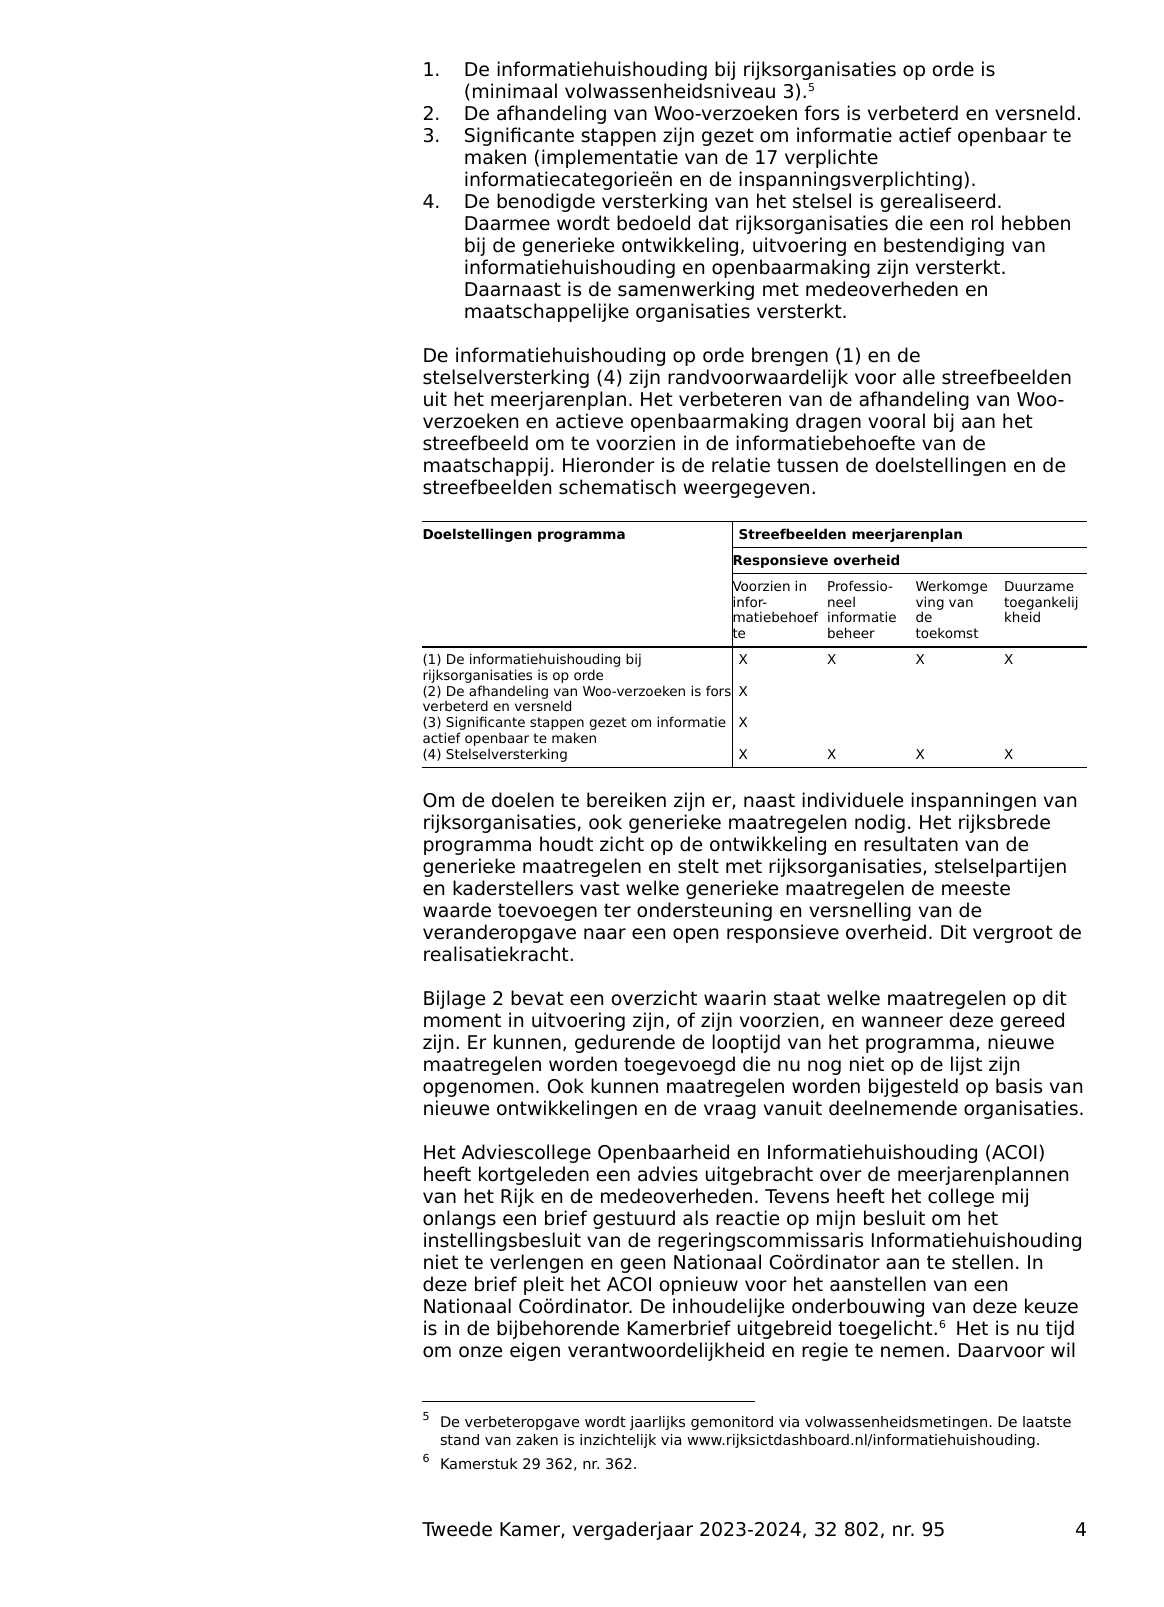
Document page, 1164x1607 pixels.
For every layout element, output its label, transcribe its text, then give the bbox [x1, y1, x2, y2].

text Bijlage 2 bevat een overzicht waarin staat welke maatregelen op dit moment in uitvoering zijn, of zijn voorzien, en wanneer deze gereed zijn. Er kunnen, gedurende de looptijd van het programma, nieuwe maatregelen worden toegevoegd die nu nog niet op de lijst zijn opgenomen. Ook kunnen maatregelen worden bijgesteld op basis van nieuwe ontwikkelingen en de vraag vanuit deelnemende organisaties. [422, 988, 1087, 1120]
table_header Streefbeelden meerjarenplan [733, 522, 1087, 547]
table_cell Duurzame toegankelijkheid [998, 574, 1087, 646]
table_cell Voorzien in infor-matiebehoefte [733, 574, 821, 646]
table_cell X [733, 648, 821, 683]
text Het Adviescollege Openbaarheid en Informatiehuishouding (ACOI) heeft kortgeleden een advies uitgebracht over de meerjarenplannen van het Rijk en de medeoverheden. Tevens heeft het college mij onlangs een brief gestuurd als reactie op mijn besluit om het instellingsbesluit van de regeringscommissaris Informatiehuishouding niet te verlengen en geen Nationaal Coördinator aan te stellen. In deze brief pleit het ACOI opnieuw voor het aanstellen van een Nationaal Coördinator. De inhoudelijke onderbouwing van deze keuze is in de bijbehorende Kamerbrief uitgebreid toegelicht. Het is nu tijd om onze eigen verantwoordelijkheid en regie te nemen. Daarvoor wil [422, 1142, 1087, 1362]
table_cell X [733, 746, 821, 767]
table_cell X [998, 746, 1087, 767]
text De informatiehuishouding op orde brengen (1) en de stelselversterking (4) zijn randvoorwaardelijk voor alle streefbeelden uit het meerjarenplan. Het verbeteren van de afhandeling van Woo-verzoeken en actieve openbaarmaking dragen vooral bij aan het streefbeeld om te voorzien in de informatiebehoefte van de maatschappij. Hieronder is de relatie tussen de doelstellingen en de streefbeelden schematisch weergegeven. [422, 345, 1087, 499]
table_cell X [821, 648, 909, 683]
table_cell Responsieve overheid [733, 548, 1087, 573]
table_cell X [821, 746, 909, 767]
table_cell (4) Stelselversterking [422, 746, 732, 767]
text Om de doelen te bereiken zijn er, naast individuele inspanningen van rijksorganisaties, ook generieke maatregelen nodig. Het rijksbrede programma houdt zicht op de ontwikkeling en resultaten van de generieke maatregelen en stelt met rijksorganisaties, stelselpartijen en kaderstellers vast welke generieke maatregelen de meeste waarde toevoegen ter ondersteuning en versnelling van de veranderopgave naar een open responsieve overheid. Dit vergroot de realisatiekracht. [422, 790, 1087, 966]
table_cell [910, 684, 998, 715]
table_cell [821, 684, 909, 715]
table_cell X [910, 746, 998, 767]
table_cell X [733, 684, 821, 715]
text 1. De informatiehuishouding bij rijksorganisaties op orde is (minimaal volwassenheidsniveau 3). [422, 59, 1087, 103]
text 3. Significante stappen zijn gezet om informatie actief openbaar te maken (implementatie van de 17 verplichte informatiecategorieën en de inspanningsverplichting). [422, 125, 1087, 191]
table_cell [910, 715, 998, 746]
table_cell X [998, 648, 1087, 683]
table_cell X [910, 648, 998, 683]
table_cell Professio-neel informatiebeheer [821, 574, 909, 646]
table_cell [998, 684, 1087, 715]
text Kamerstuk 29 362, nr. 362. [422, 1452, 1087, 1474]
table_cell (1) De informatiehuishouding bij rijksorganisaties is op orde [422, 648, 732, 683]
table_cell (3) Significante stappen gezet om informatie actief openbaar te maken [422, 715, 732, 746]
table_cell (2) De afhandeling van Woo-verzoeken is fors verbeterd en versneld [422, 684, 732, 715]
text 2. De afhandeling van Woo-verzoeken fors is verbeterd en versneld. [422, 103, 1087, 125]
table_cell [821, 715, 909, 746]
text 4. De benodigde versterking van het stelsel is gerealiseerd. Daarmee wordt bedoeld dat rijksorganisaties die een rol hebben bij de generieke ontwikkeling, uitvoering en bestendiging van informatiehuishouding en openbaarmaking zijn versterkt. Daarnaast is de samenwerking met medeoverheden en maatschappelijke organisaties versterkt. [422, 191, 1087, 323]
text De verbeteropgave wordt jaarlijks gemonitord via volwassenheidsmetingen. De laatste stand van zaken is inzichtelijk via www.rijksictdashboard.nl/informatiehuishouding. [422, 1410, 1087, 1449]
table_cell X [733, 715, 821, 746]
table_cell Werkomgeving van de toekomst [910, 574, 998, 646]
table_cell [998, 715, 1087, 746]
table_header Doelstellingen programma [422, 522, 732, 646]
